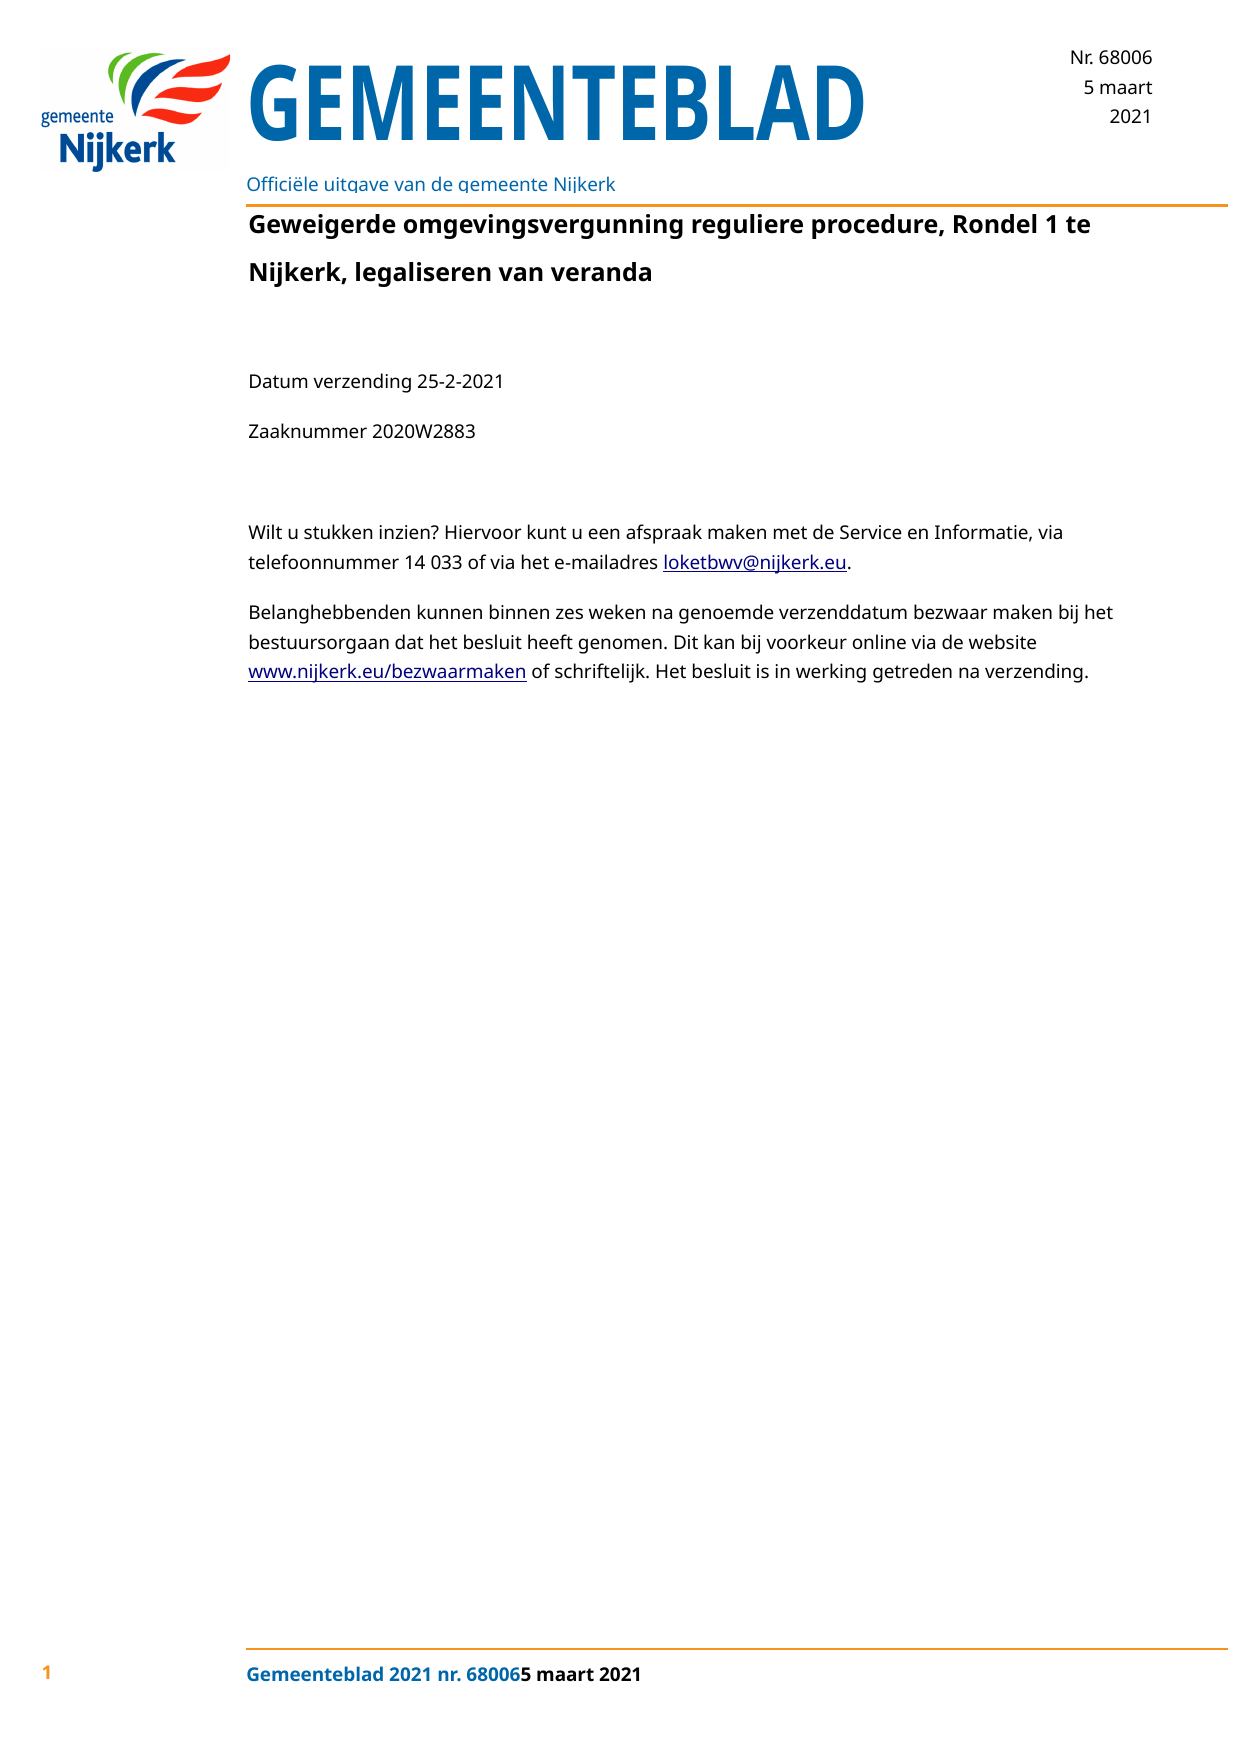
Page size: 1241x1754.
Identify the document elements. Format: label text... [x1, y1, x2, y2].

text Geweigerde omgevingsvergunning reguliere procedure, Rondel 1 te Nijkerk, legaliseren van veranda [248, 207, 1152, 288]
picture [41, 47, 231, 172]
text Datum verzending 25-2-2021 [248, 368, 1152, 394]
text Wilt u stukken inzien? Hiervoor kunt u een afspraak maken met de Service en Informatie, via telefoonnummer 14 033 of via het e-mailadres loketbwv@nijkerk.eu. [248, 519, 1152, 575]
text Belanghebbenden kunnen binnen zes weken na genoemde verzenddatum bezwaar maken bij het bestuursorgaan dat het besluit heeft genomen. Dit kan bij voorkeur online via de website www.nijkerk.eu/bezwaarmaken of schriftelijk. Het besluit is in werking getreden na verzending. [248, 599, 1152, 684]
text Zaaknummer 2020W2883 [248, 419, 1152, 444]
